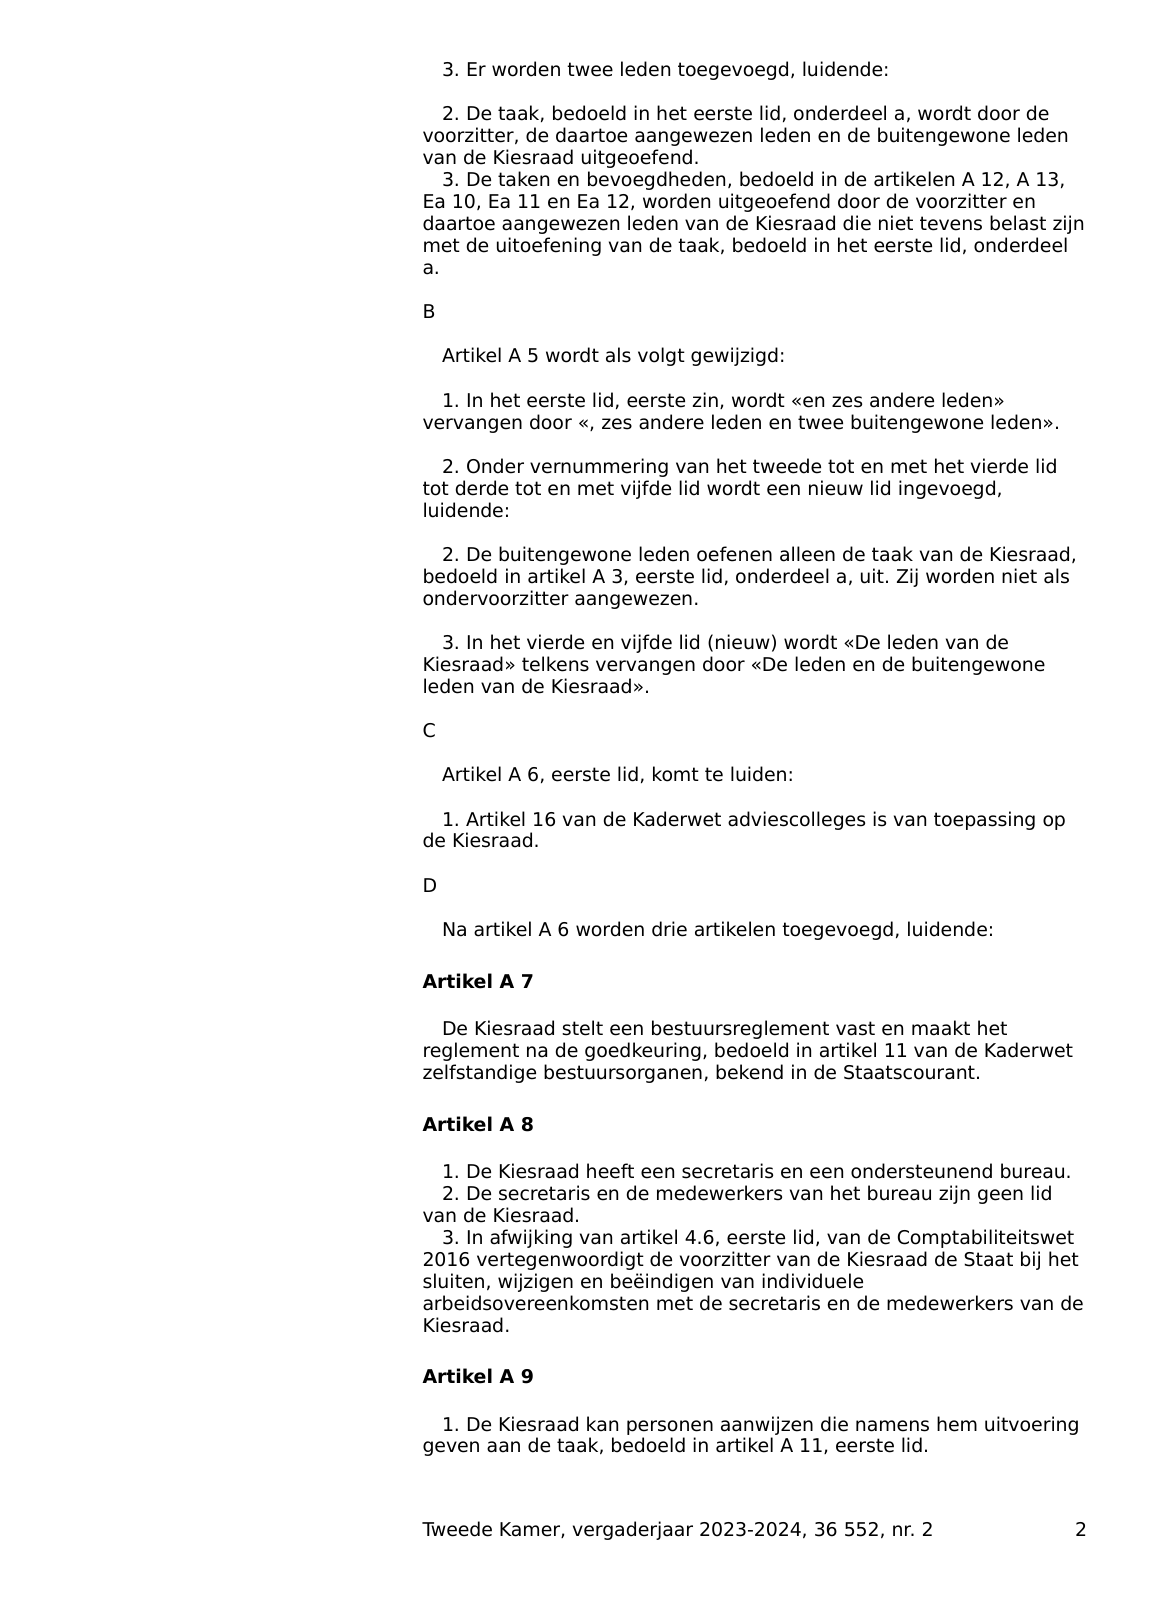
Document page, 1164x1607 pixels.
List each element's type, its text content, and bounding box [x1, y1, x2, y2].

text 3. In afwijking van artikel 4.6, eerste lid, van de Comptabiliteitswet 2016 vertegenwoordigt de voorzitter van de Kiesraad de Staat bij het sluiten, wijzigen en beëindigen van individuele arbeidsovereenkomsten met de secretaris en de medewerkers van de Kiesraad. [422, 1227, 1087, 1336]
text D [422, 874, 1087, 897]
text Artikel A 6, eerste lid, komt te luiden: [422, 764, 1087, 786]
text 3. In het vierde en vijfde lid (nieuw) wordt «De leden van de Kiesraad» telkens vervangen door «De leden en de buitengewone leden van de Kiesraad». [422, 632, 1087, 698]
subtitle Artikel A 7 [422, 971, 1087, 993]
text Artikel A 5 wordt als volgt gewijzigd: [422, 345, 1087, 367]
text 1. In het eerste lid, eerste zin, wordt «en zes andere leden» vervangen door «, zes andere leden en twee buitengewone leden». [422, 389, 1087, 433]
text 2. Onder vernummering van het tweede tot en met het vierde lid tot derde tot en met vijfde lid wordt een nieuw lid ingevoegd, luidende: [422, 456, 1087, 522]
subtitle Artikel A 8 [422, 1114, 1087, 1136]
text 2. De buitengewone leden oefenen alleen de taak van de Kiesraad, bedoeld in artikel A 3, eerste lid, onderdeel a, uit. Zij worden niet als ondervoorzitter aangewezen. [422, 544, 1087, 610]
text B [422, 301, 1087, 323]
text 2. De taak, bedoeld in het eerste lid, onderdeel a, wordt door de voorzitter, de daartoe aangewezen leden en de buitengewone leden van de Kiesraad uitgeoefend. [422, 103, 1087, 169]
text 1. De Kiesraad kan personen aanwijzen die namens hem uitvoering geven aan de taak, bedoeld in artikel A 11, eerste lid. [422, 1413, 1087, 1457]
text Na artikel A 6 worden drie artikelen toegevoegd, luidende: [422, 919, 1087, 941]
text 1. Artikel 16 van de Kaderwet adviescolleges is van toepassing op de Kiesraad. [422, 808, 1087, 852]
text De Kiesraad stelt een bestuursreglement vast en maakt het reglement na de goedkeuring, bedoeld in artikel 11 van de Kaderwet zelfstandige bestuursorganen, bekend in de Staatscourant. [422, 1018, 1087, 1084]
text 3. Er worden twee leden toegevoegd, luidende: [422, 59, 1087, 81]
text 3. De taken en bevoegdheden, bedoeld in de artikelen A 12, A 13, Ea 10, Ea 11 en Ea 12, worden uitgeoefend door de voorzitter en daartoe aangewezen leden van de Kiesraad die niet tevens belast zijn met de uitoefening van de taak, bedoeld in het eerste lid, onderdeel a. [422, 169, 1087, 279]
text 2. De secretaris en de medewerkers van het bureau zijn geen lid van de Kiesraad. [422, 1183, 1087, 1227]
subtitle Artikel A 9 [422, 1366, 1087, 1388]
text 1. De Kiesraad heeft een secretaris en een ondersteunend bureau. [422, 1161, 1087, 1183]
text C [422, 720, 1087, 742]
